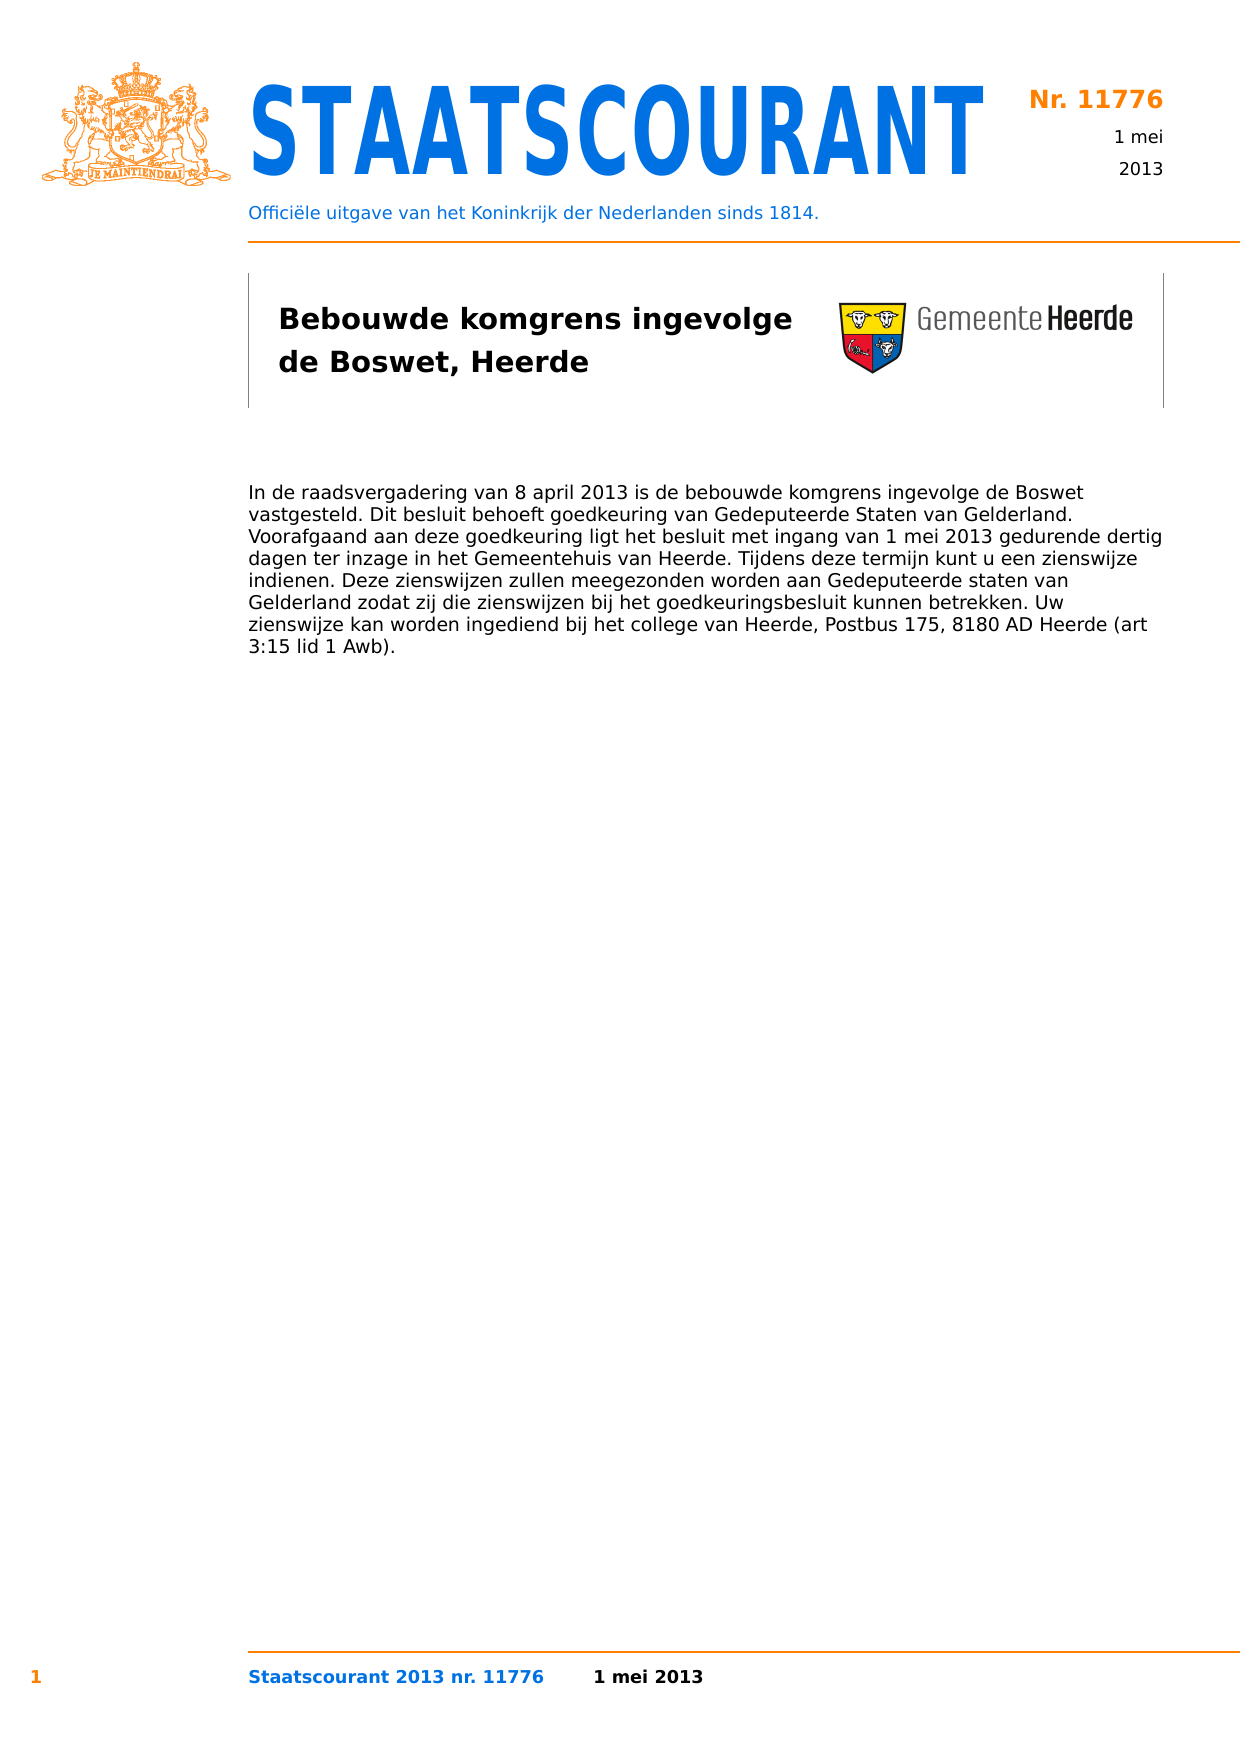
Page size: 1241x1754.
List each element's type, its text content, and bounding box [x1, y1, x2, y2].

table_header Nr. 11776 [998, 62, 1240, 121]
picture [838, 302, 1134, 374]
table_cell Officiële uitgave van het Koninkrijk der Nederlanden sinds 1814. [248, 203, 1240, 241]
table_header STAATSCOURANT [248, 62, 998, 203]
picture [41, 62, 231, 186]
table_header [25, 62, 248, 241]
table_cell 2013 [998, 153, 1240, 203]
subtitle Bebouwde komgrens ingevolge de Boswet, Heerde [249, 273, 1163, 408]
text In de raadsvergadering van 8 april 2013 is de bebouwde komgrens ingevolge de Boswet vastgesteld. Dit besluit behoeft goedkeuring van Gedeputeerde Staten van Gelderland. Voorafgaand aan deze goedkeuring ligt het besluit met ingang van 1 mei 2013 gedurende dertig dagen ter inzage in het Gemeentehuis van Heerde. Tijdens deze termijn kunt u een zienswijze indienen. Deze zienswijzen zullen meegezonden worden aan Gedeputeerde staten van Gelderland zodat zij die zienswijzen bij het goedkeuringsbesluit kunnen betrekken. Uw zienswijze kan worden ingediend bij het college van Heerde, Postbus 175, 8180 AD Heerde (art 3:15 lid 1 Awb). [248, 482, 1163, 658]
table_cell 1 mei [998, 121, 1240, 153]
